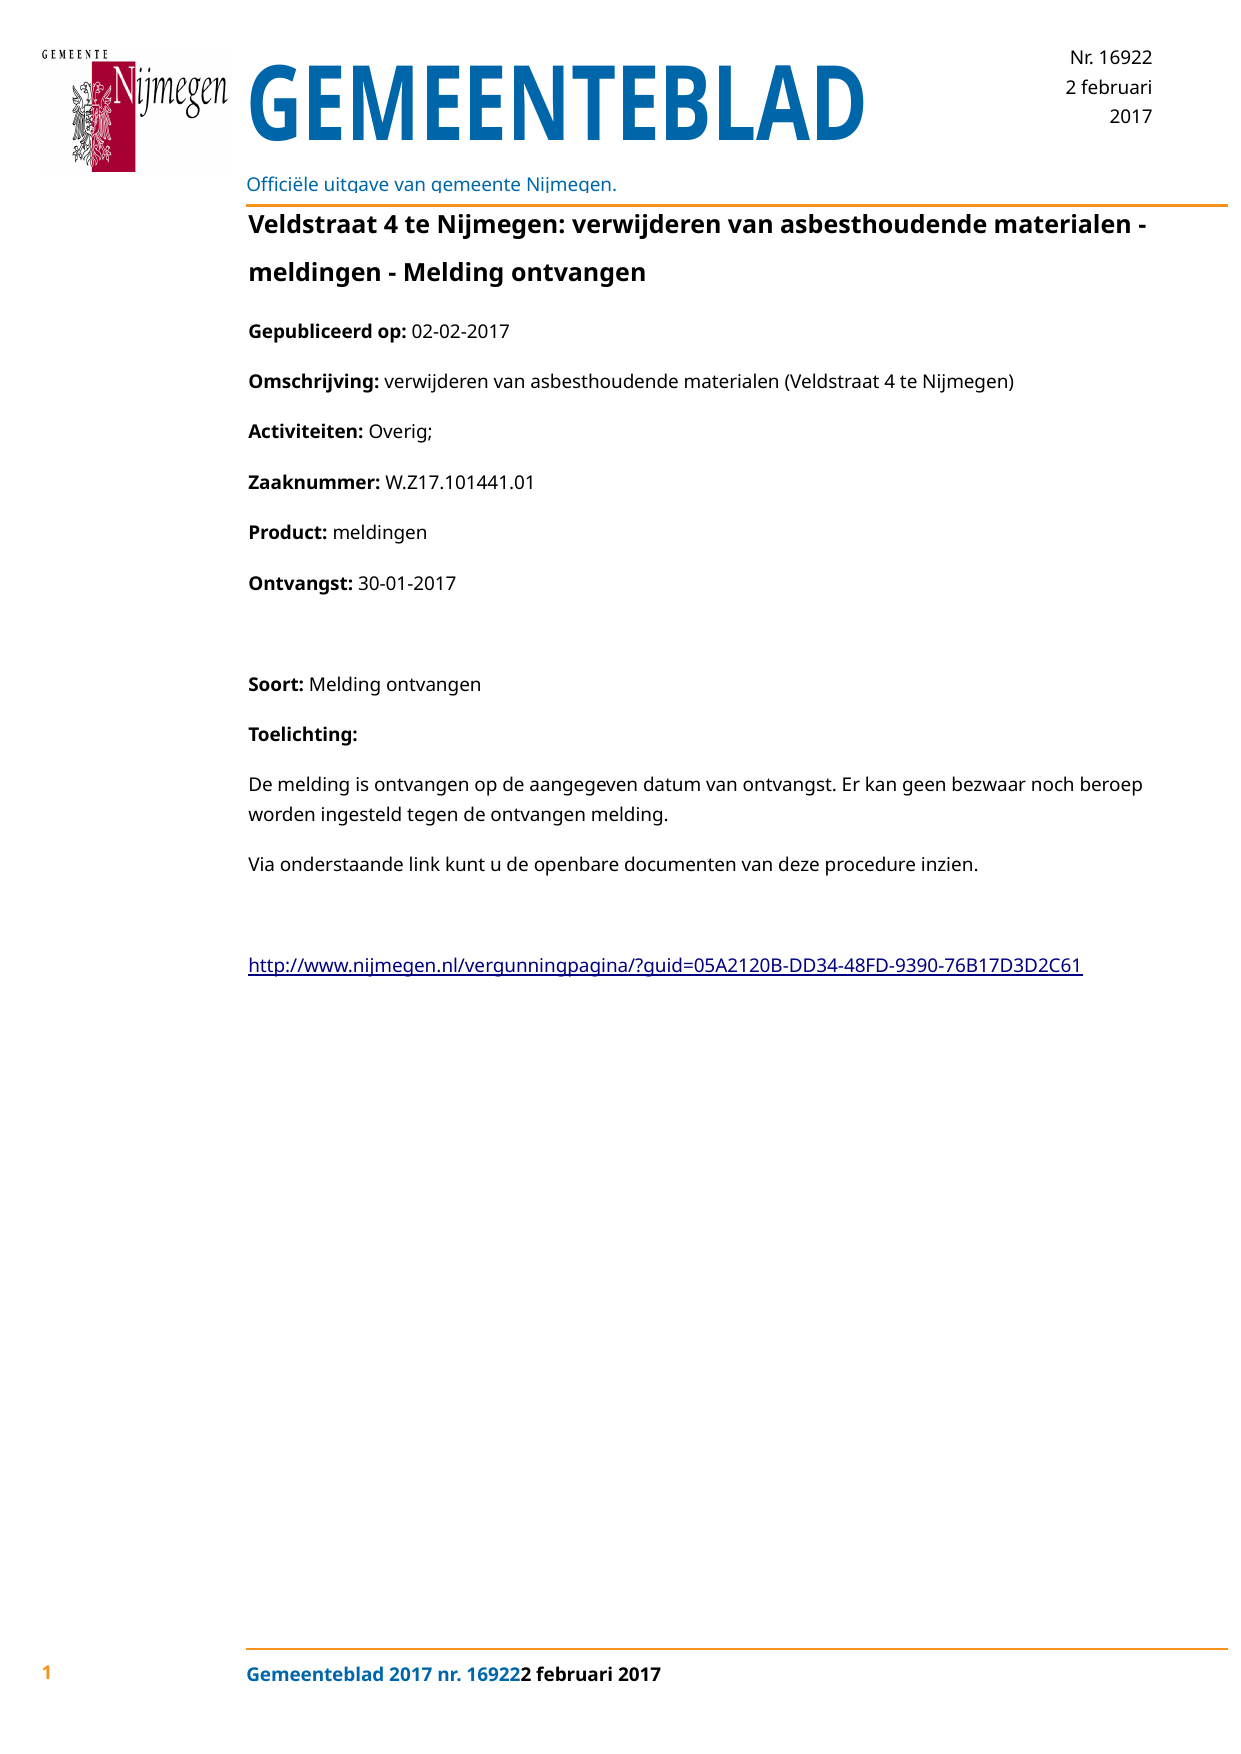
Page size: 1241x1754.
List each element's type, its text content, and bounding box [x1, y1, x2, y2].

text Gepubliceerd op: 02-02-2017 [248, 318, 1152, 344]
text Toelichting: [248, 721, 1152, 747]
text http://www.nijmegen.nl/vergunningpagina/?guid=05A2120B-DD34-48FD-9390-76B17D3D2C61 [248, 952, 1152, 978]
text Omschrijving: verwijderen van asbesthoudende materialen (Veldstraat 4 te Nijmegen) [248, 368, 1152, 394]
picture [41, 47, 231, 172]
text Product: meldingen [248, 519, 1152, 545]
text De melding is ontvangen op de aangegeven datum van ontvangst. Er kan geen bezwaar noch beroep worden ingesteld tegen de ontvangen melding. [248, 772, 1152, 827]
text Veldstraat 4 te Nijmegen: verwijderen van asbesthoudende materialen - meldingen - Melding ontvangen [248, 207, 1152, 288]
text Ontvangst: 30-01-2017 [248, 570, 1152, 596]
text Soort: Melding ontvangen [248, 671, 1152, 697]
text Activiteiten: Overig; [248, 419, 1152, 444]
text Zaaknummer: W.Z17.101441.01 [248, 469, 1152, 495]
text Via onderstaande link kunt u de openbare documenten van deze procedure inzien. [248, 852, 1152, 877]
